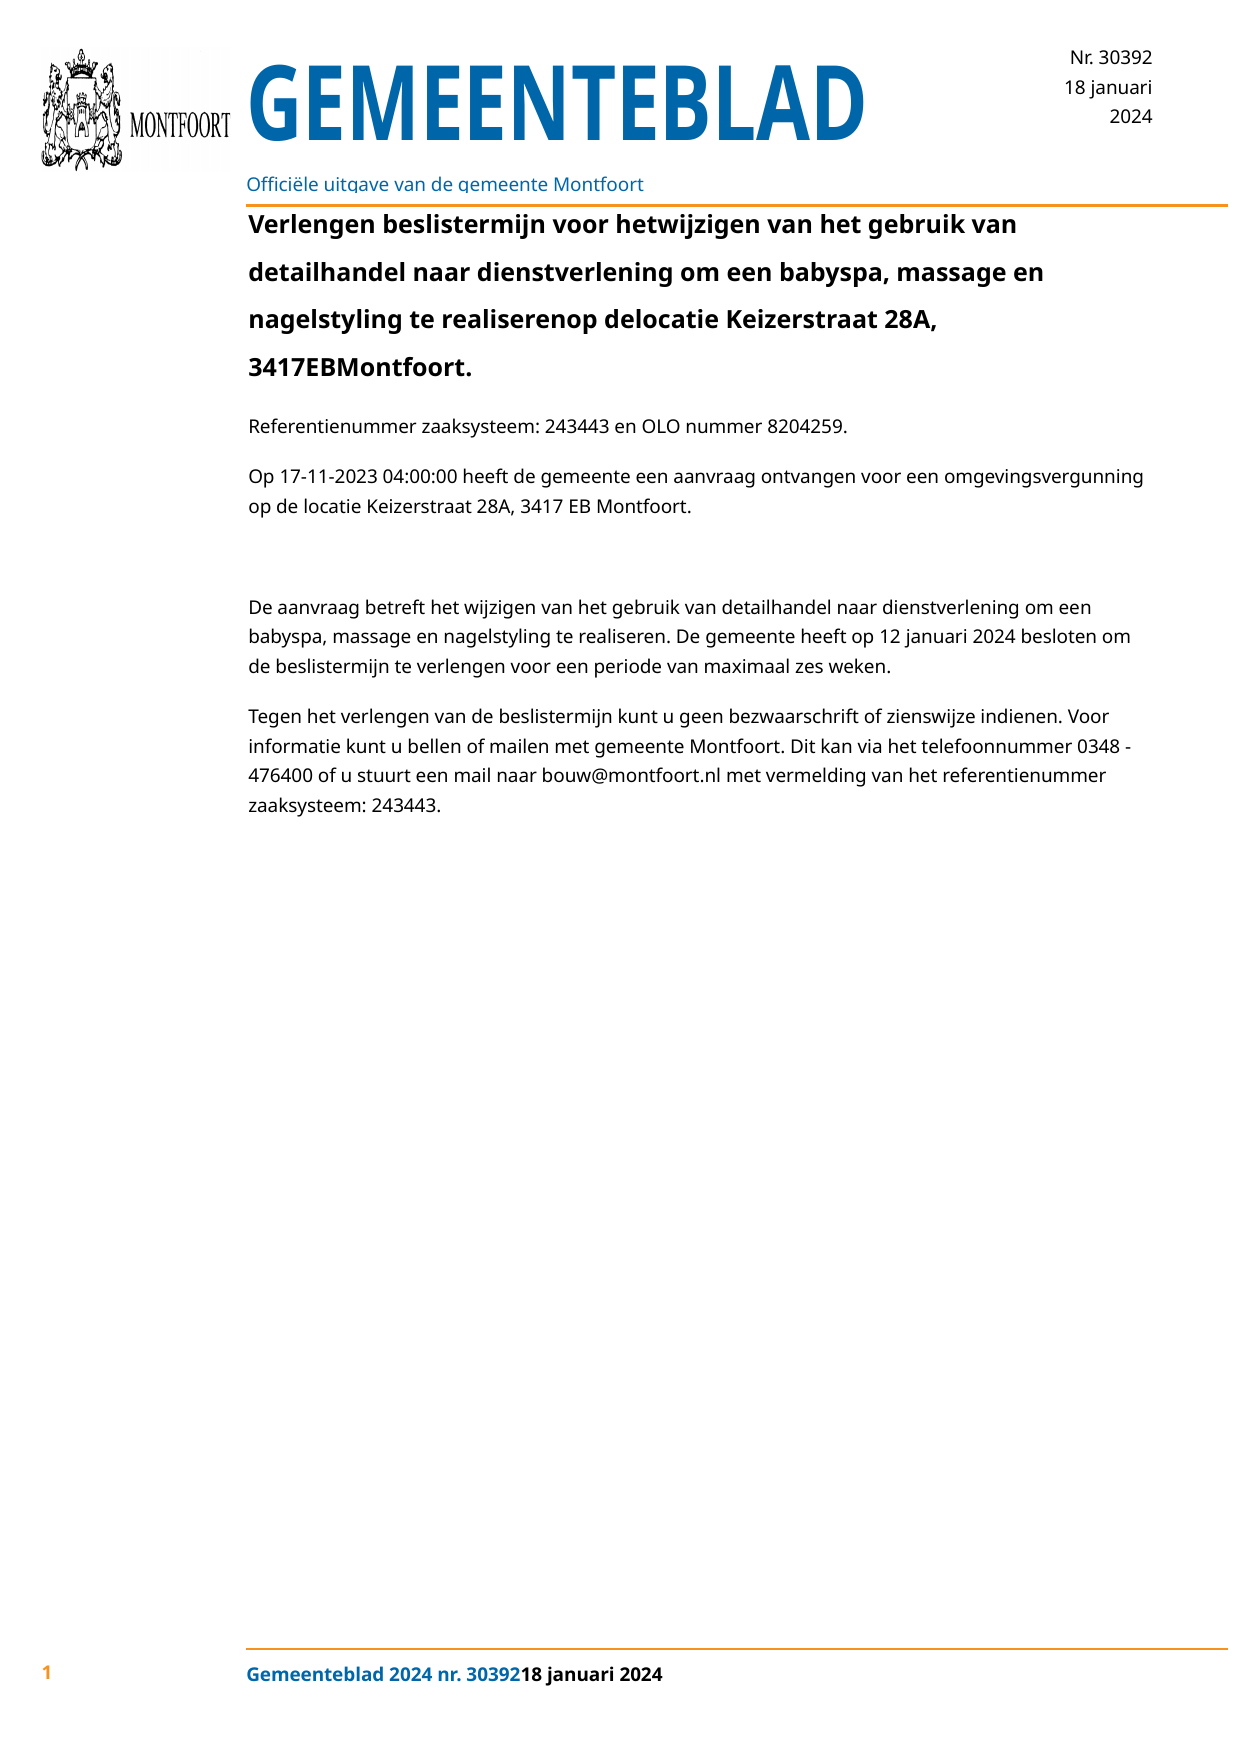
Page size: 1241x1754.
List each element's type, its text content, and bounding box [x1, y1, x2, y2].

text Referentienummer zaaksysteem: 243443 en OLO nummer 8204259. [248, 413, 1152, 439]
text Verlengen beslistermijn voor hetwijzigen van het gebruik van detailhandel naar dienstverlening om een babyspa, massage en nagelstyling te realiserenop delocatie Keizerstraat 28A, 3417EBMontfoort. [248, 207, 1152, 384]
text Op 17-11-2023 04:00:00 heeft de gemeente een aanvraag ontvangen voor een omgevingsvergunning op de locatie Keizerstraat 28A, 3417 EB Montfoort. [248, 463, 1152, 519]
picture [41, 47, 231, 172]
text De aanvraag betreft het wijzigen van het gebruik van detailhandel naar dienstverlening om een babyspa, massage en nagelstyling te realiseren. De gemeente heeft op 12 januari 2024 besloten om de beslistermijn te verlengen voor een periode van maximaal zes weken. [248, 594, 1152, 679]
text Tegen het verlengen van de beslistermijn kunt u geen bezwaarschrift of zienswijze indienen. Voor informatie kunt u bellen of mailen met gemeente Montfoort. Dit kan via het telefoonnummer 0348 - 476400 of u stuurt een mail naar bouw@montfoort.nl met vermelding van het referentienummer zaaksysteem: 243443. [248, 703, 1152, 818]
